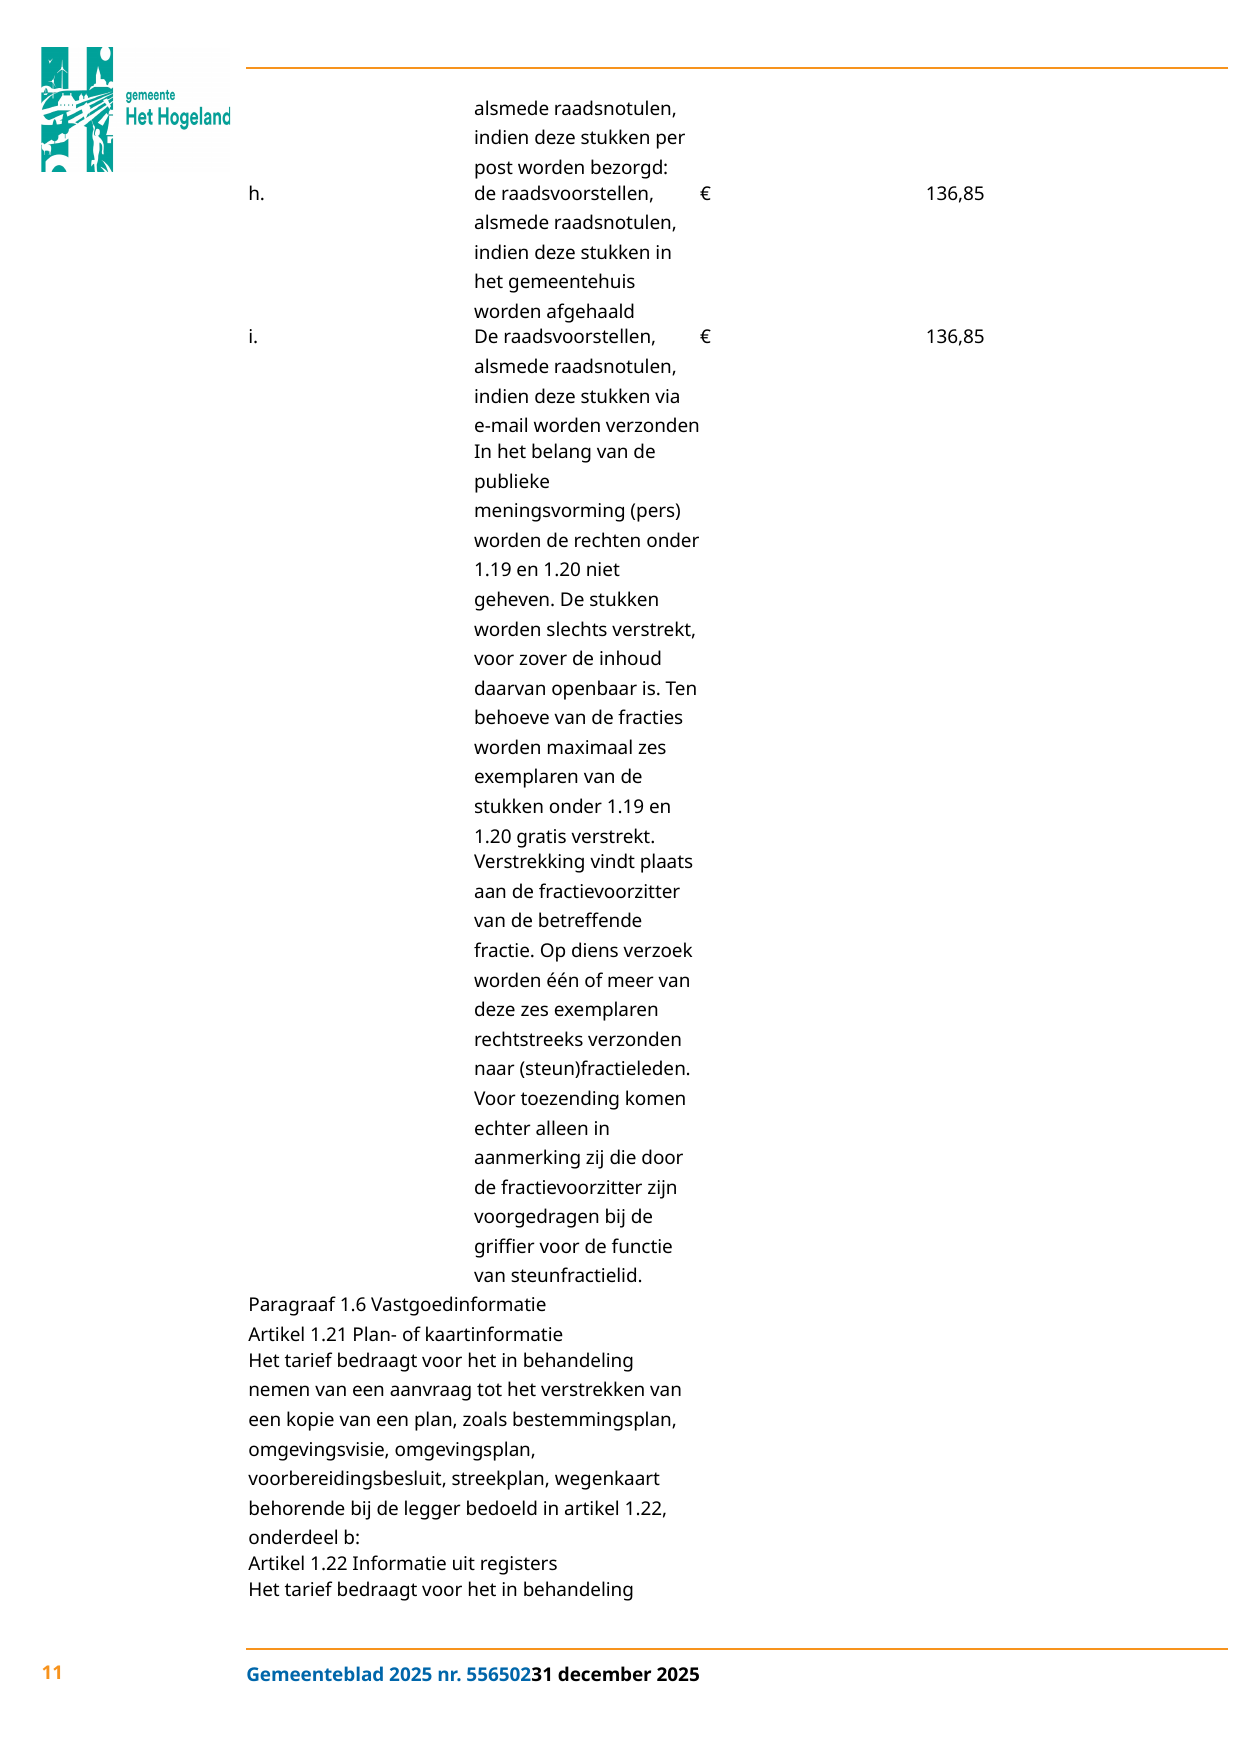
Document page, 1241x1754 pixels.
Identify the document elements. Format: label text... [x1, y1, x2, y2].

table_cell h. [248, 180, 474, 324]
table_cell [248, 438, 474, 848]
table_cell [700, 1347, 926, 1550]
table_cell de raadsvoorstellen, alsmede raadsnotulen, indien deze stukken in het gemeentehuis worden afgehaald [474, 180, 700, 324]
table_cell [926, 1576, 1152, 1602]
table_cell De raadsvoorstellen, alsmede raadsnotulen, indien deze stukken via e-mail worden verzonden [474, 324, 700, 438]
picture [41, 47, 231, 172]
table_cell [700, 95, 926, 180]
table_cell 136,85 [926, 180, 1152, 324]
table_cell In het belang van de publieke meningsvorming (pers) worden de rechten onder 1.19 en 1.20 niet geheven. De stukken worden slechts verstrekt, voor zover de inhoud daarvan openbaar is. Ten behoeve van de fracties worden maximaal zes exemplaren van de stukken onder 1.19 en 1.20 gratis verstrekt. [474, 438, 700, 848]
table_cell Het tarief bedraagt voor het in behandeling nemen van een aanvraag tot het verstrekken van een kopie van een plan, zoals bestemmingsplan, omgevingsvisie, omgevingsplan, voorbereidingsbesluit, streekplan, wegenkaart behorende bij de legger bedoeld in artikel 1.22, onderdeel b: [248, 1347, 700, 1550]
table_cell 136,85 [926, 324, 1152, 438]
table_cell i. [248, 324, 474, 438]
table_cell [926, 95, 1152, 180]
table_cell Verstrekking vindt plaats aan de fractievoorzitter van de betreffende fractie. Op diens verzoek worden één of meer van deze zes exemplaren rechtstreeks verzonden naar (steun)fractieleden. Voor toezending komen echter alleen in aanmerking zij die door de fractievoorzitter zijn voorgedragen bij de griffier voor de functie van steunfractielid. [474, 849, 700, 1288]
table_cell [700, 849, 926, 1288]
table_cell [926, 1550, 1152, 1576]
table_cell [926, 438, 1152, 848]
table_cell Artikel 1.22 Informatie uit registers [248, 1550, 700, 1576]
table_header [700, 1321, 926, 1347]
table_cell [700, 438, 926, 848]
table_cell [926, 1347, 1152, 1550]
table_cell [700, 1550, 926, 1576]
table_header Artikel 1.21 Plan- of kaartinformatie [248, 1321, 700, 1347]
table_cell [926, 849, 1152, 1288]
text Paragraaf 1.6 Vastgoedinformatie [248, 1292, 1152, 1317]
table_cell [700, 1576, 926, 1602]
table_cell € [700, 180, 926, 324]
table_cell [248, 849, 474, 1288]
table_cell alsmede raadsnotulen, indien deze stukken per post worden bezorgd: [474, 95, 700, 180]
table_cell Het tarief bedraagt voor het in behandeling [248, 1576, 700, 1602]
table_cell [248, 95, 474, 180]
table_header [926, 1321, 1152, 1347]
table_cell € [700, 324, 926, 438]
